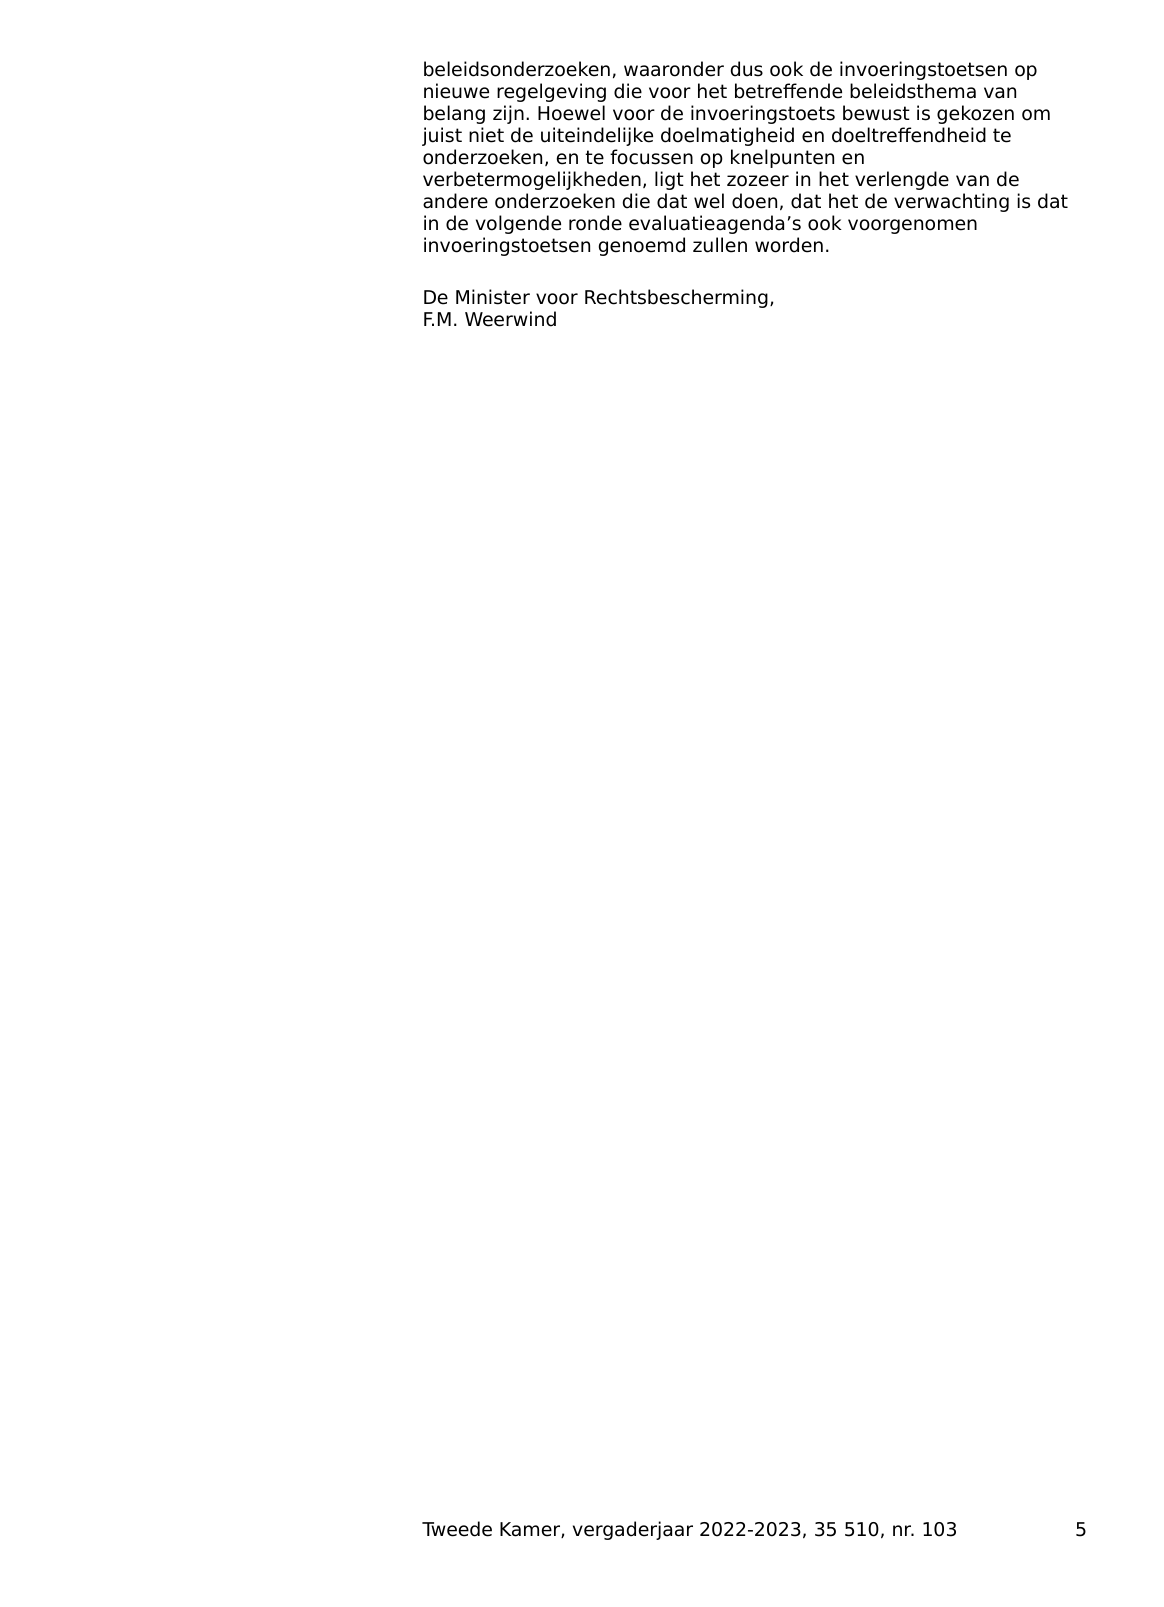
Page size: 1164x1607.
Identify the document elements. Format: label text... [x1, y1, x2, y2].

text De Minister voor Rechtsbescherming, F.M. Weerwind [422, 287, 1087, 331]
text beleidsonderzoeken, waaronder dus ook de invoeringstoetsen op nieuwe regelgeving die voor het betreffende beleidsthema van belang zijn. Hoewel voor de invoeringstoets bewust is gekozen om juist niet de uiteindelijke doelmatigheid en doeltreffendheid te onderzoeken, en te focussen op knelpunten en verbetermogelijkheden, ligt het zozeer in het verlengde van de andere onderzoeken die dat wel doen, dat het de verwachting is dat in de volgende ronde evaluatieagenda’s ook voorgenomen invoeringstoetsen genoemd zullen worden. [422, 59, 1087, 257]
